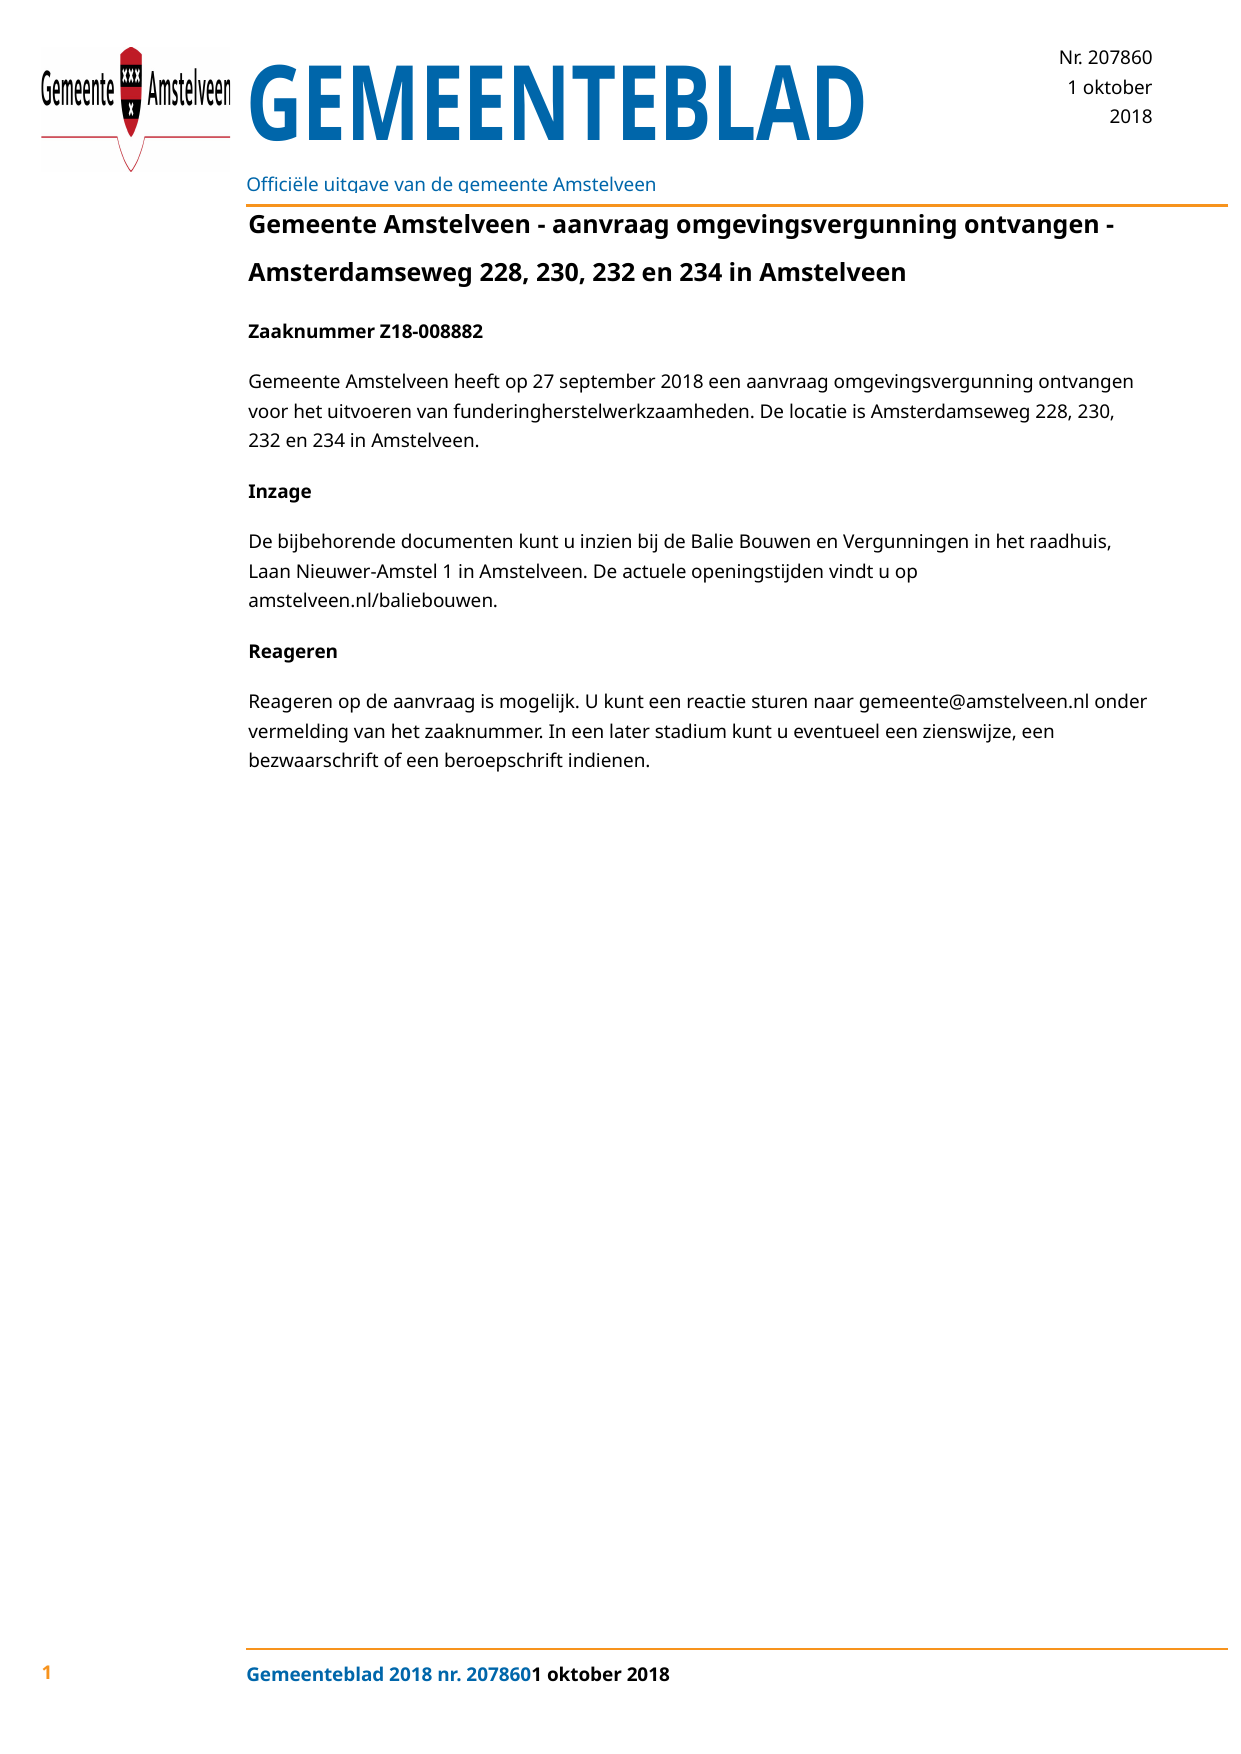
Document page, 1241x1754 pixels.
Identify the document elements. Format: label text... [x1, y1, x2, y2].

text Inzage [248, 478, 1152, 504]
text Gemeente Amstelveen - aanvraag omgevingsvergunning ontvangen - Amsterdamseweg 228, 230, 232 en 234 in Amstelveen [248, 207, 1152, 288]
text Zaaknummer Z18-008882 [248, 318, 1152, 344]
text Reageren [248, 638, 1152, 664]
picture [41, 47, 231, 172]
text Reageren op de aanvraag is mogelijk. U kunt een reactie sturen naar gemeente@amstelveen.nl onder vermelding van het zaaknummer. In een later stadium kunt u eventueel een zienswijze, een bezwaarschrift of een beroepschrift indienen. [248, 688, 1152, 773]
text De bijbehorende documenten kunt u inzien bij de Balie Bouwen en Vergunningen in het raadhuis, Laan Nieuwer-Amstel 1 in Amstelveen. De actuele openingstijden vindt u op amstelveen.nl/baliebouwen. [248, 528, 1152, 613]
text Gemeente Amstelveen heeft op 27 september 2018 een aanvraag omgevingsvergunning ontvangen voor het uitvoeren van funderingherstelwerkzaamheden. De locatie is Amsterdamseweg 228, 230, 232 en 234 in Amstelveen. [248, 368, 1152, 453]
